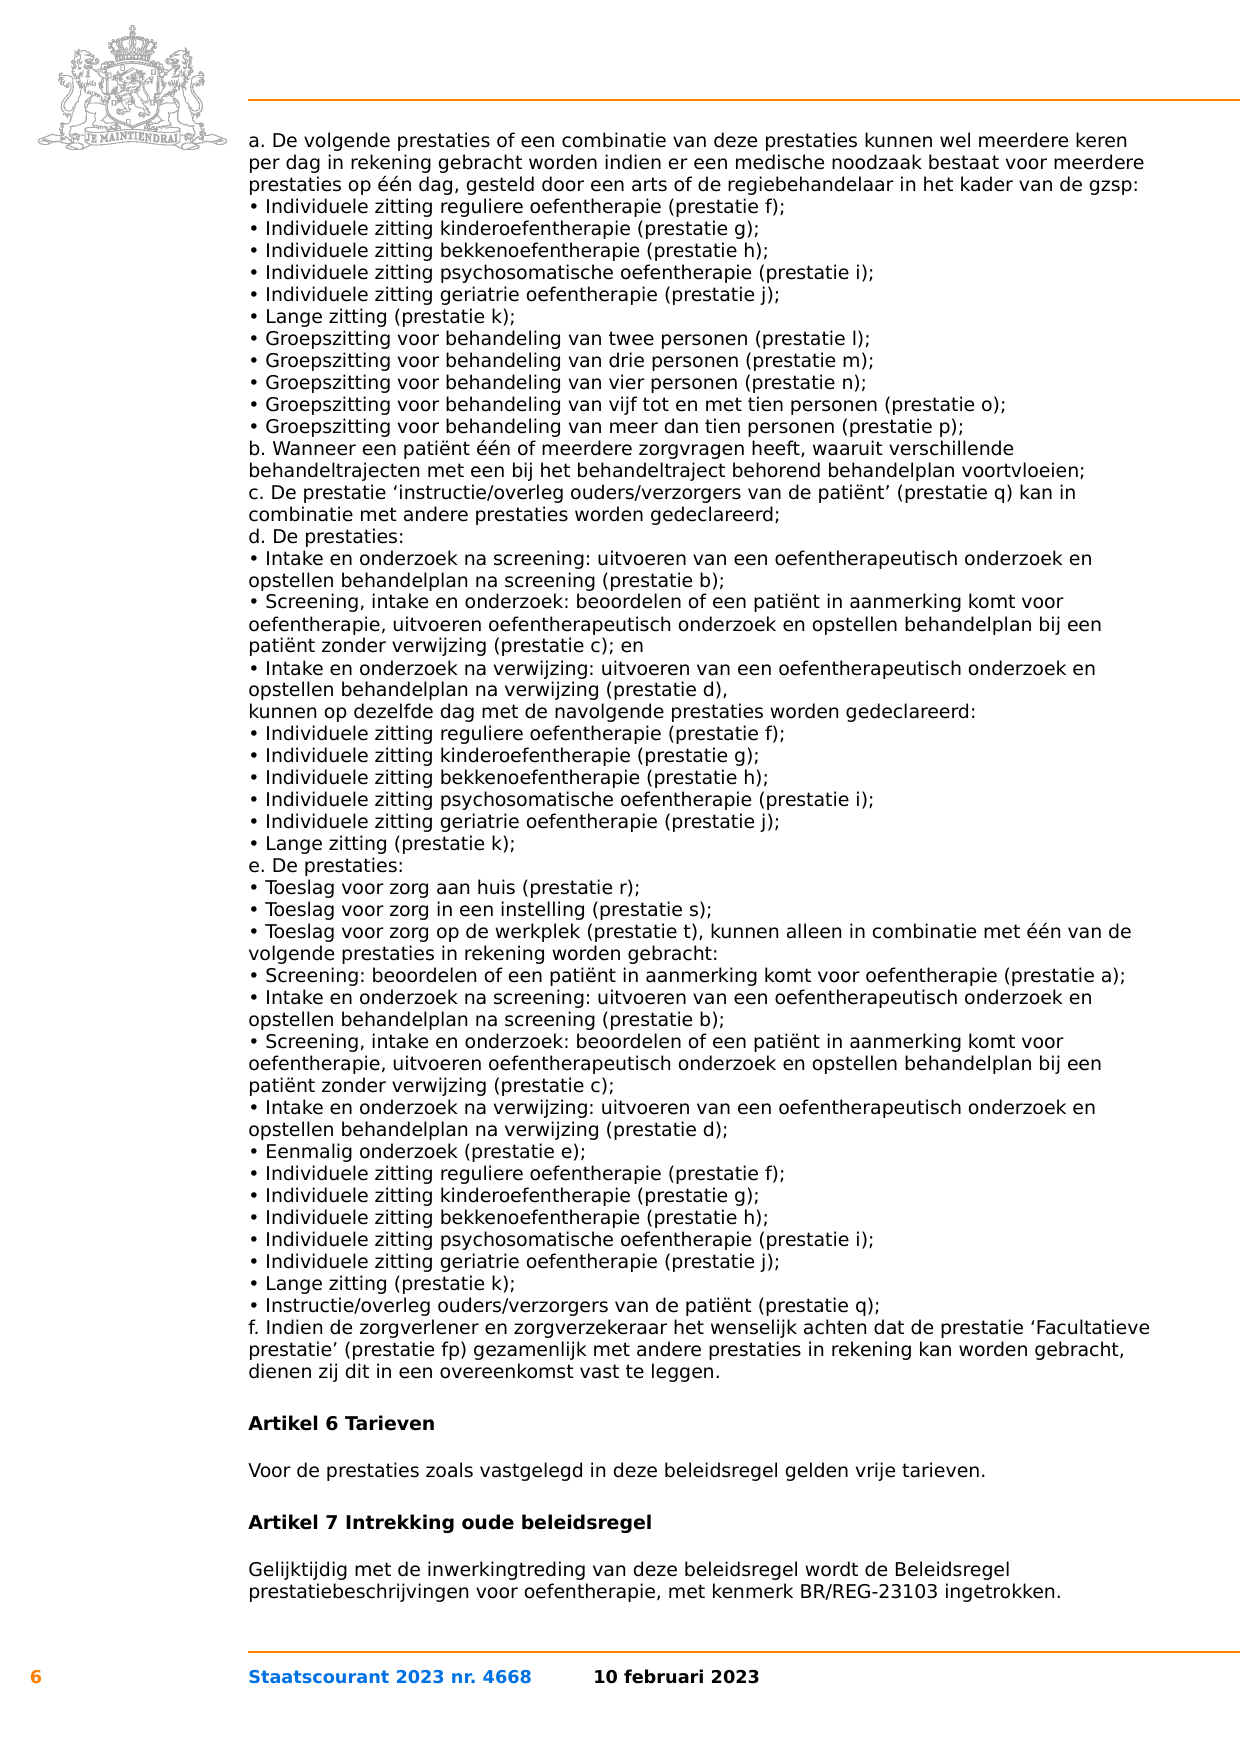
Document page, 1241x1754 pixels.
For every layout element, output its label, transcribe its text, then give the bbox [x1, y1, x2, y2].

text • Eenmalig onderzoek (prestatie e); [248, 1141, 1163, 1163]
text • Intake en onderzoek na screening: uitvoeren van een oefentherapeutisch onderzoek en opstellen behandelplan na screening (prestatie b); [248, 547, 1163, 591]
text d. De prestaties: [248, 526, 1163, 547]
text • Intake en onderzoek na screening: uitvoeren van een oefentherapeutisch onderzoek en opstellen behandelplan na screening (prestatie b); [248, 987, 1163, 1031]
text • Individuele zitting kinderoefentherapie (prestatie g); [248, 745, 1163, 767]
text • Individuele zitting geriatrie oefentherapie (prestatie j); [248, 1251, 1163, 1273]
text • Individuele zitting bekkenoefentherapie (prestatie h); [248, 1207, 1163, 1229]
text • Toeslag voor zorg aan huis (prestatie r); [248, 877, 1163, 899]
text • Lange zitting (prestatie k); [248, 833, 1163, 855]
text • Intake en onderzoek na verwijzing: uitvoeren van een oefentherapeutisch onderzoek en opstellen behandelplan na verwijzing (prestatie d), [248, 657, 1163, 701]
text • Groepszitting voor behandeling van twee personen (prestatie l); [248, 328, 1163, 350]
text • Individuele zitting geriatrie oefentherapie (prestatie j); [248, 811, 1163, 833]
text • Groepszitting voor behandeling van vijf tot en met tien personen (prestatie o); [248, 394, 1163, 416]
text • Individuele zitting bekkenoefentherapie (prestatie h); [248, 767, 1163, 789]
text • Toeslag voor zorg in een instelling (prestatie s); [248, 899, 1163, 921]
picture [38, 25, 227, 150]
text • Individuele zitting kinderoefentherapie (prestatie g); [248, 218, 1163, 240]
text • Toeslag voor zorg op de werkplek (prestatie t), kunnen alleen in combinatie met één van de volgende prestaties in rekening worden gebracht: [248, 921, 1163, 965]
subtitle Artikel 6 Tarieven [248, 1413, 1163, 1435]
text f. Indien de zorgverlener en zorgverzekeraar het wenselijk achten dat de prestatie ‘Facultatieve prestatie’ (prestatie fp) gezamenlijk met andere prestaties in rekening kan worden gebracht, dienen zij dit in een overeenkomst vast te leggen. [248, 1317, 1163, 1383]
text • Groepszitting voor behandeling van meer dan tien personen (prestatie p); [248, 416, 1163, 438]
text Voor de prestaties zoals vastgelegd in deze beleidsregel gelden vrije tarieven. [248, 1460, 1163, 1482]
text • Individuele zitting psychosomatische oefentherapie (prestatie i); [248, 262, 1163, 284]
subtitle Artikel 7 Intrekking oude beleidsregel [248, 1512, 1163, 1534]
text • Individuele zitting reguliere oefentherapie (prestatie f); [248, 723, 1163, 745]
text kunnen op dezelfde dag met de navolgende prestaties worden gedeclareerd: [248, 701, 1163, 723]
text • Individuele zitting reguliere oefentherapie (prestatie f); [248, 196, 1163, 218]
text • Individuele zitting bekkenoefentherapie (prestatie h); [248, 240, 1163, 262]
text • Instructie/overleg ouders/verzorgers van de patiënt (prestatie q); [248, 1295, 1163, 1317]
text • Lange zitting (prestatie k); [248, 1273, 1163, 1295]
text Gelijktijdig met de inwerkingtreding van deze beleidsregel wordt de Beleidsregel prestatiebeschrijvingen voor oefentherapie, met kenmerk BR/REG-23103 ingetrokken. [248, 1559, 1163, 1603]
text • Groepszitting voor behandeling van vier personen (prestatie n); [248, 372, 1163, 394]
text a. De volgende prestaties of een combinatie van deze prestaties kunnen wel meerdere keren per dag in rekening gebracht worden indien er een medische noodzaak bestaat voor meerdere prestaties op één dag, gesteld door een arts of de regiebehandelaar in het kader van de gzsp: [248, 130, 1163, 196]
text • Intake en onderzoek na verwijzing: uitvoeren van een oefentherapeutisch onderzoek en opstellen behandelplan na verwijzing (prestatie d); [248, 1097, 1163, 1141]
text • Individuele zitting psychosomatische oefentherapie (prestatie i); [248, 1229, 1163, 1251]
text • Screening, intake en onderzoek: beoordelen of een patiënt in aanmerking komt voor oefentherapie, uitvoeren oefentherapeutisch onderzoek en opstellen behandelplan bij een patiënt zonder verwijzing (prestatie c); [248, 1031, 1163, 1097]
text e. De prestaties: [248, 855, 1163, 877]
text • Individuele zitting reguliere oefentherapie (prestatie f); [248, 1163, 1163, 1185]
text • Individuele zitting geriatrie oefentherapie (prestatie j); [248, 284, 1163, 306]
text • Lange zitting (prestatie k); [248, 306, 1163, 328]
text • Screening, intake en onderzoek: beoordelen of een patiënt in aanmerking komt voor oefentherapie, uitvoeren oefentherapeutisch onderzoek en opstellen behandelplan bij een patiënt zonder verwijzing (prestatie c); en [248, 591, 1163, 657]
text • Individuele zitting psychosomatische oefentherapie (prestatie i); [248, 789, 1163, 811]
text • Groepszitting voor behandeling van drie personen (prestatie m); [248, 350, 1163, 372]
text b. Wanneer een patiënt één of meerdere zorgvragen heeft, waaruit verschillende behandeltrajecten met een bij het behandeltraject behorend behandelplan voortvloeien; [248, 438, 1163, 482]
text • Individuele zitting kinderoefentherapie (prestatie g); [248, 1185, 1163, 1207]
text c. De prestatie ‘instructie/overleg ouders/verzorgers van de patiënt’ (prestatie q) kan in combinatie met andere prestaties worden gedeclareerd; [248, 482, 1163, 526]
text • Screening: beoordelen of een patiënt in aanmerking komt voor oefentherapie (prestatie a); [248, 965, 1163, 987]
